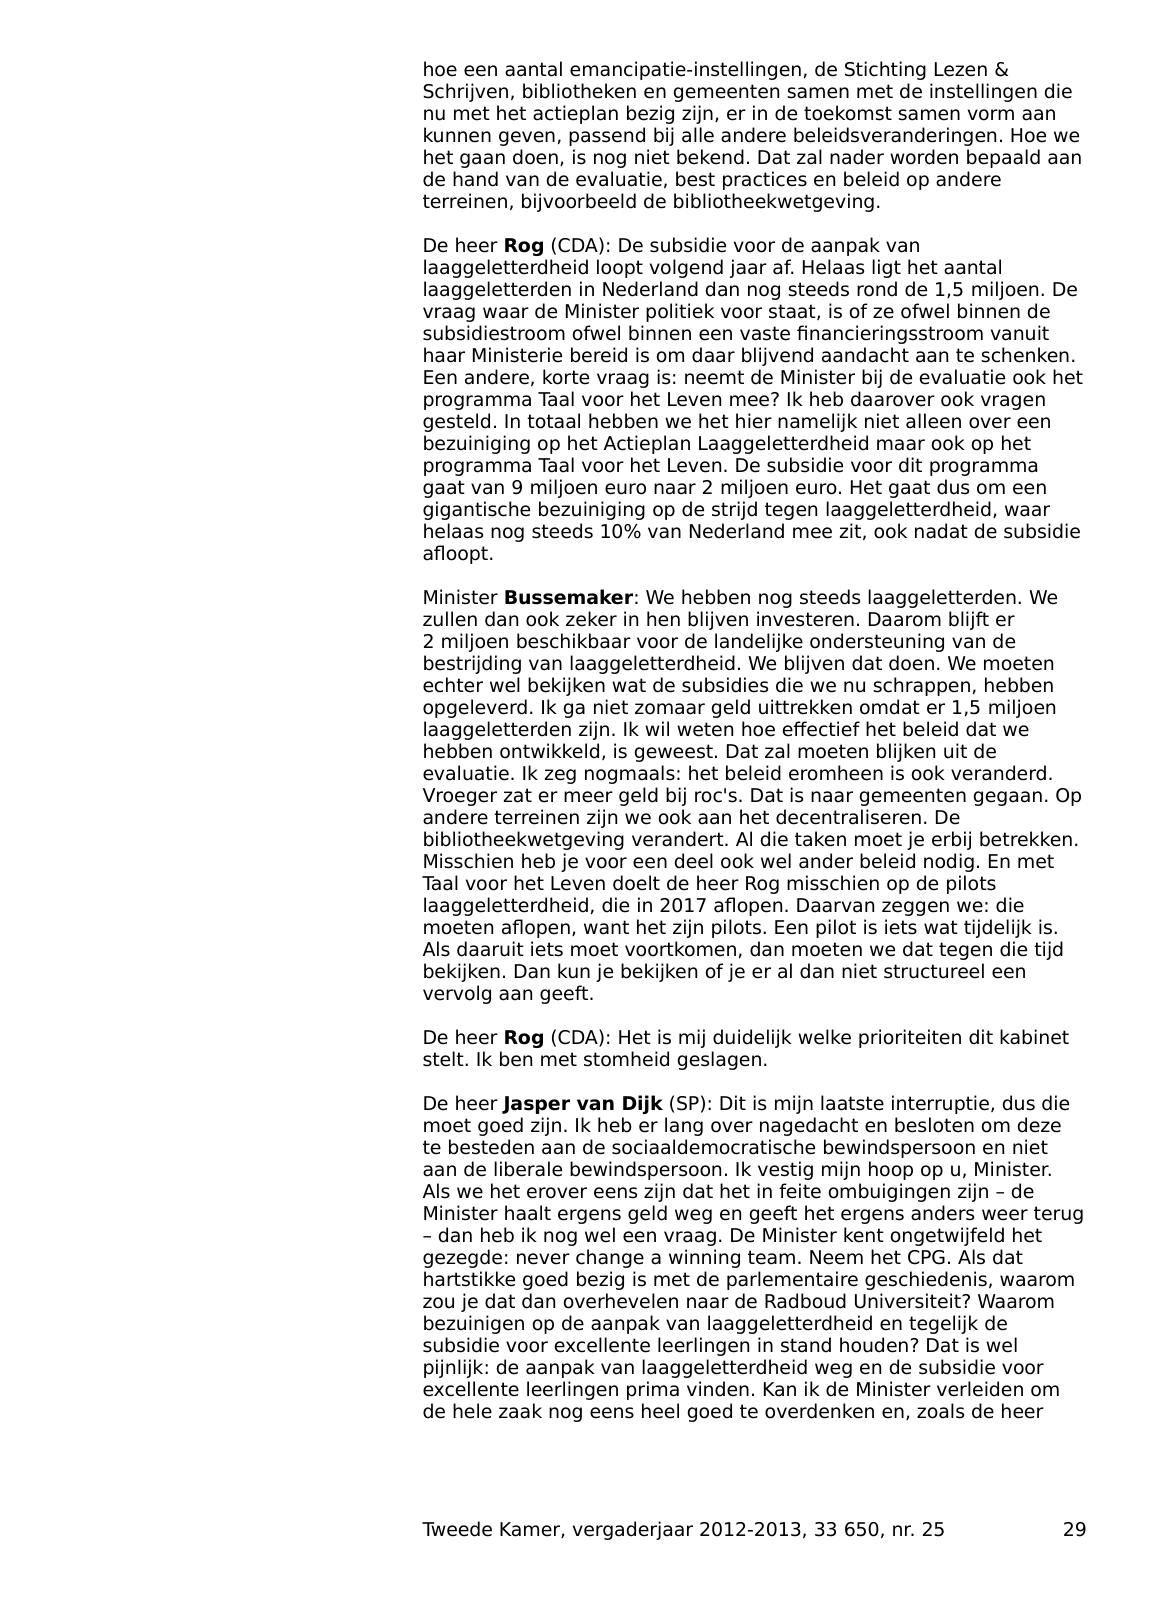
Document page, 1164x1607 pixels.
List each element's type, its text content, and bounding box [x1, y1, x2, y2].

text Minister Bussemaker: We hebben nog steeds laaggeletterden. We zullen dan ook zeker in hen blijven investeren. Daarom blijft er 2 miljoen beschikbaar voor de landelijke ondersteuning van de bestrijding van laaggeletterdheid. We blijven dat doen. We moeten echter wel bekijken wat de subsidies die we nu schrappen, hebben opgeleverd. Ik ga niet zomaar geld uittrekken omdat er 1,5 miljoen laaggeletterden zijn. Ik wil weten hoe effectief het beleid dat we hebben ontwikkeld, is geweest. Dat zal moeten blijken uit de evaluatie. Ik zeg nogmaals: het beleid eromheen is ook veranderd. Vroeger zat er meer geld bij roc's. Dat is naar gemeenten gegaan. Op andere terreinen zijn we ook aan het decentraliseren. De bibliotheekwetgeving verandert. Al die taken moet je erbij betrekken. Misschien heb je voor een deel ook wel ander beleid nodig. En met Taal voor het Leven doelt de heer Rog misschien op de pilots laaggeletterdheid, die in 2017 aflopen. Daarvan zeggen we: die moeten aflopen, want het zijn pilots. Een pilot is iets wat tijdelijk is. Als daaruit iets moet voortkomen, dan moeten we dat tegen die tijd bekijken. Dan kun je bekijken of je er al dan niet structureel een vervolg aan geeft. [422, 587, 1087, 1004]
text De heer Rog (CDA): Het is mij duidelijk welke prioriteiten dit kabinet stelt. Ik ben met stomheid geslagen. [422, 1027, 1087, 1071]
text De heer Rog (CDA): De subsidie voor de aanpak van laaggeletterdheid loopt volgend jaar af. Helaas ligt het aantal laaggeletterden in Nederland dan nog steeds rond de 1,5 miljoen. De vraag waar de Minister politiek voor staat, is of ze ofwel binnen de subsidiestroom ofwel binnen een vaste financieringsstroom vanuit haar Ministerie bereid is om daar blijvend aandacht aan te schenken. Een andere, korte vraag is: neemt de Minister bij de evaluatie ook het programma Taal voor het Leven mee? Ik heb daarover ook vragen gesteld. In totaal hebben we het hier namelijk niet alleen over een bezuiniging op het Actieplan Laaggeletterdheid maar ook op het programma Taal voor het Leven. De subsidie voor dit programma gaat van 9 miljoen euro naar 2 miljoen euro. Het gaat dus om een gigantische bezuiniging op de strijd tegen laaggeletterdheid, waar helaas nog steeds 10% van Nederland mee zit, ook nadat de subsidie afloopt. [422, 235, 1087, 565]
text De heer Jasper van Dijk (SP): Dit is mijn laatste interruptie, dus die moet goed zijn. Ik heb er lang over nagedacht en besloten om deze te besteden aan de sociaaldemocratische bewindspersoon en niet aan de liberale bewindspersoon. Ik vestig mijn hoop op u, Minister. [422, 1093, 1087, 1181]
text hoe een aantal emancipatie-instellingen, de Stichting Lezen & Schrijven, bibliotheken en gemeenten samen met de instellingen die nu met het actieplan bezig zijn, er in de toekomst samen vorm aan kunnen geven, passend bij alle andere beleidsveranderingen. Hoe we het gaan doen, is nog niet bekend. Dat zal nader worden bepaald aan de hand van de evaluatie, best practices en beleid op andere terreinen, bijvoorbeeld de bibliotheekwetgeving. [422, 59, 1087, 213]
text Als we het erover eens zijn dat het in feite ombuigingen zijn – de Minister haalt ergens geld weg en geeft het ergens anders weer terug – dan heb ik nog wel een vraag. De Minister kent ongetwijfeld het gezegde: never change a winning team. Neem het CPG. Als dat hartstikke goed bezig is met de parlementaire geschiedenis, waarom zou je dat dan overhevelen naar de Radboud Universiteit? Waarom bezuinigen op de aanpak van laaggeletterdheid en tegelijk de subsidie voor excellente leerlingen in stand houden? Dat is wel pijnlijk: de aanpak van laaggeletterdheid weg en de subsidie voor excellente leerlingen prima vinden. Kan ik de Minister verleiden om de hele zaak nog eens heel goed te overdenken en, zoals de heer [422, 1181, 1087, 1423]
